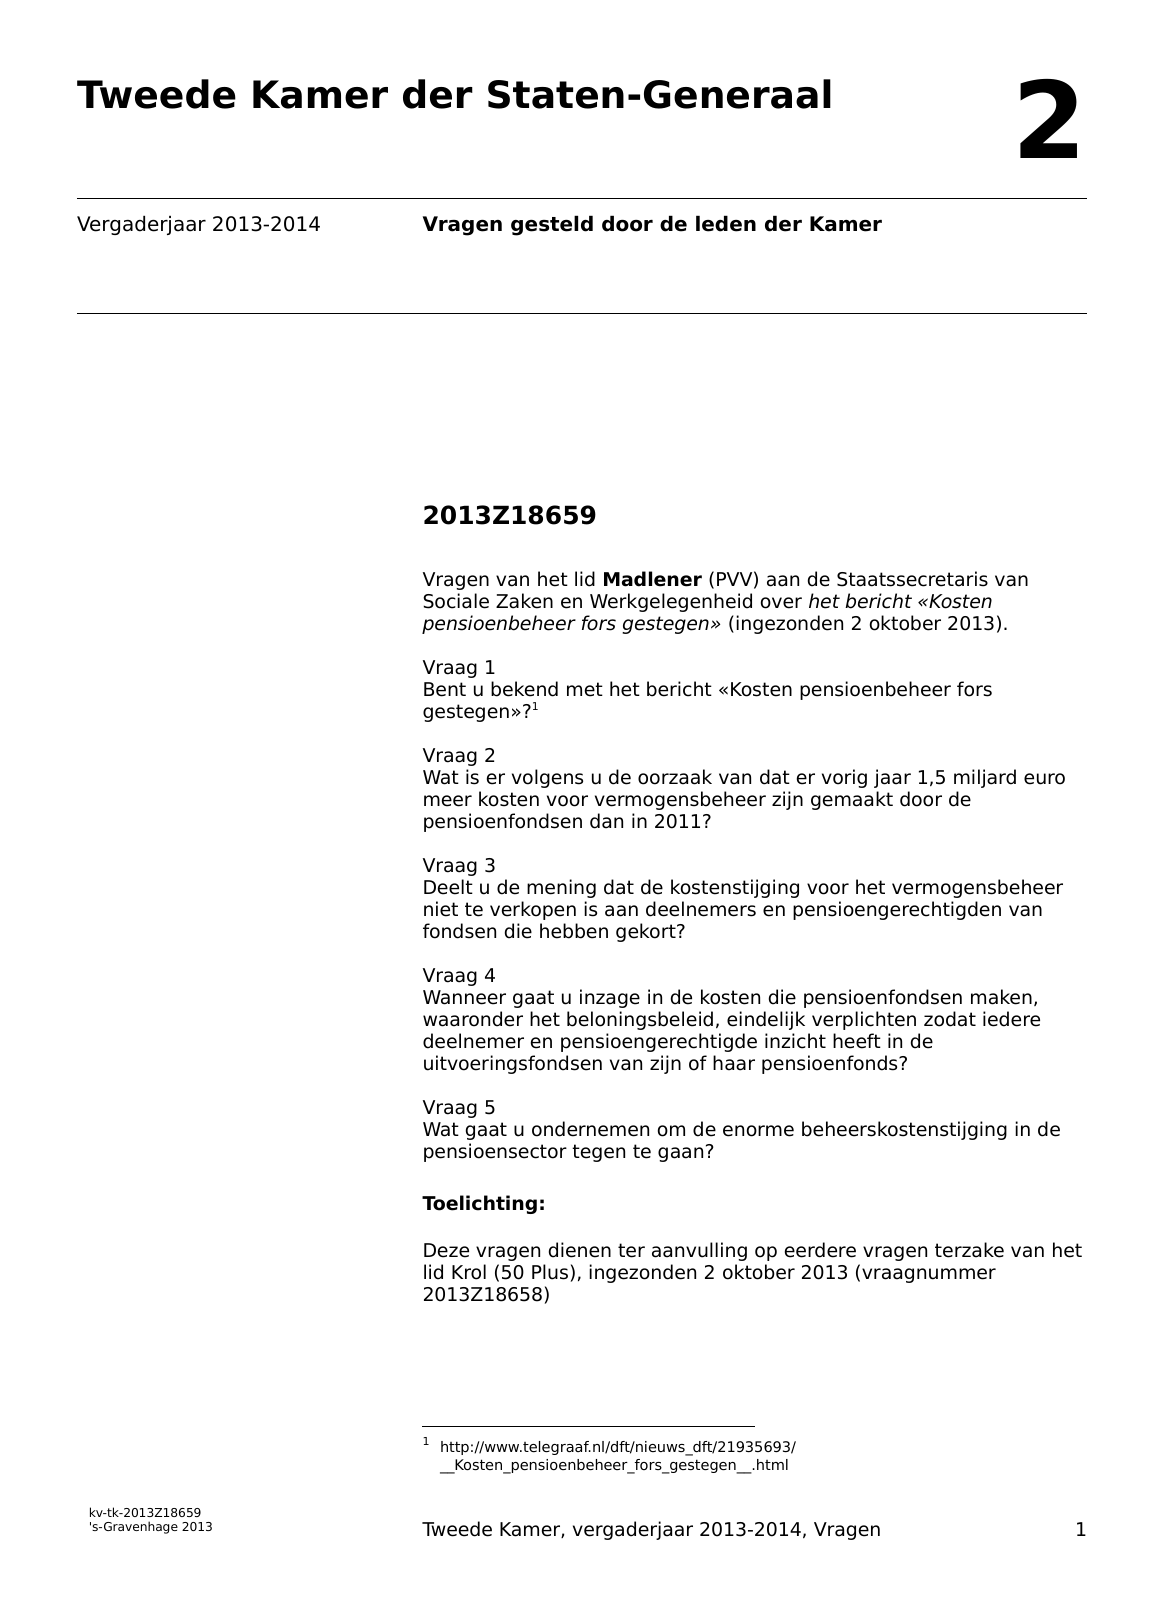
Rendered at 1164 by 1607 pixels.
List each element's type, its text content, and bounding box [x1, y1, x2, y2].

text Vraag 4 [422, 965, 1087, 987]
text http://www.telegraaf.nl/dft/nieuws_dft/21935693/__Kosten_pensioenbeheer_fors_gestegen__.html [422, 1435, 1087, 1474]
text kv-tk-2013Z18659 [88, 1506, 323, 1520]
table_cell Vragen gesteld door de leden der Kamer [422, 199, 1087, 313]
text Vraag 5 [422, 1097, 1087, 1119]
subtitle Toelichting: [422, 1193, 1087, 1215]
text Vraag 2 [422, 745, 1087, 767]
text Wat is er volgens u de oorzaak van dat er vorig jaar 1,5 miljard euro meer kosten voor vermogensbeheer zijn gemaakt door de pensioenfondsen dan in 2011? [422, 767, 1087, 833]
text Deelt u de mening dat de kostenstijging voor het vermogensbeheer niet te verkopen is aan deelnemers en pensioengerechtigden van fondsen die hebben gekort? [422, 877, 1087, 943]
text Vragen van het lid Madlener (PVV) aan de Staatssecretaris van Sociale Zaken en Werkgelegenheid over het bericht «Kosten pensioenbeheer fors gestegen» (ingezonden 2 oktober 2013). [422, 569, 1087, 635]
table_header Tweede Kamer der Staten-Generaal [77, 59, 886, 198]
text 2013Z18659 [422, 501, 1087, 531]
text 's-Gravenhage 2013 [88, 1520, 323, 1534]
text Deze vragen dienen ter aanvulling op eerdere vragen terzake van het lid Krol (50 Plus), ingezonden 2 oktober 2013 (vraagnummer 2013Z18658) [422, 1240, 1087, 1306]
text Vraag 1 [422, 657, 1087, 679]
text Vraag 3 [422, 855, 1087, 877]
text Wat gaat u ondernemen om de enorme beheerskostenstijging in de pensioensector tegen te gaan? [422, 1119, 1087, 1163]
table_header 2 [886, 59, 1087, 198]
text Bent u bekend met het bericht «Kosten pensioenbeheer fors gestegen»? [422, 679, 1087, 723]
text Wanneer gaat u inzage in de kosten die pensioenfondsen maken, waaronder het beloningsbeleid, eindelijk verplichten zodat iedere deelnemer en pensioengerechtigde inzicht heeft in de uitvoeringsfondsen van zijn of haar pensioenfonds? [422, 987, 1087, 1075]
table_cell Vergaderjaar 2013-2014 [77, 199, 422, 313]
